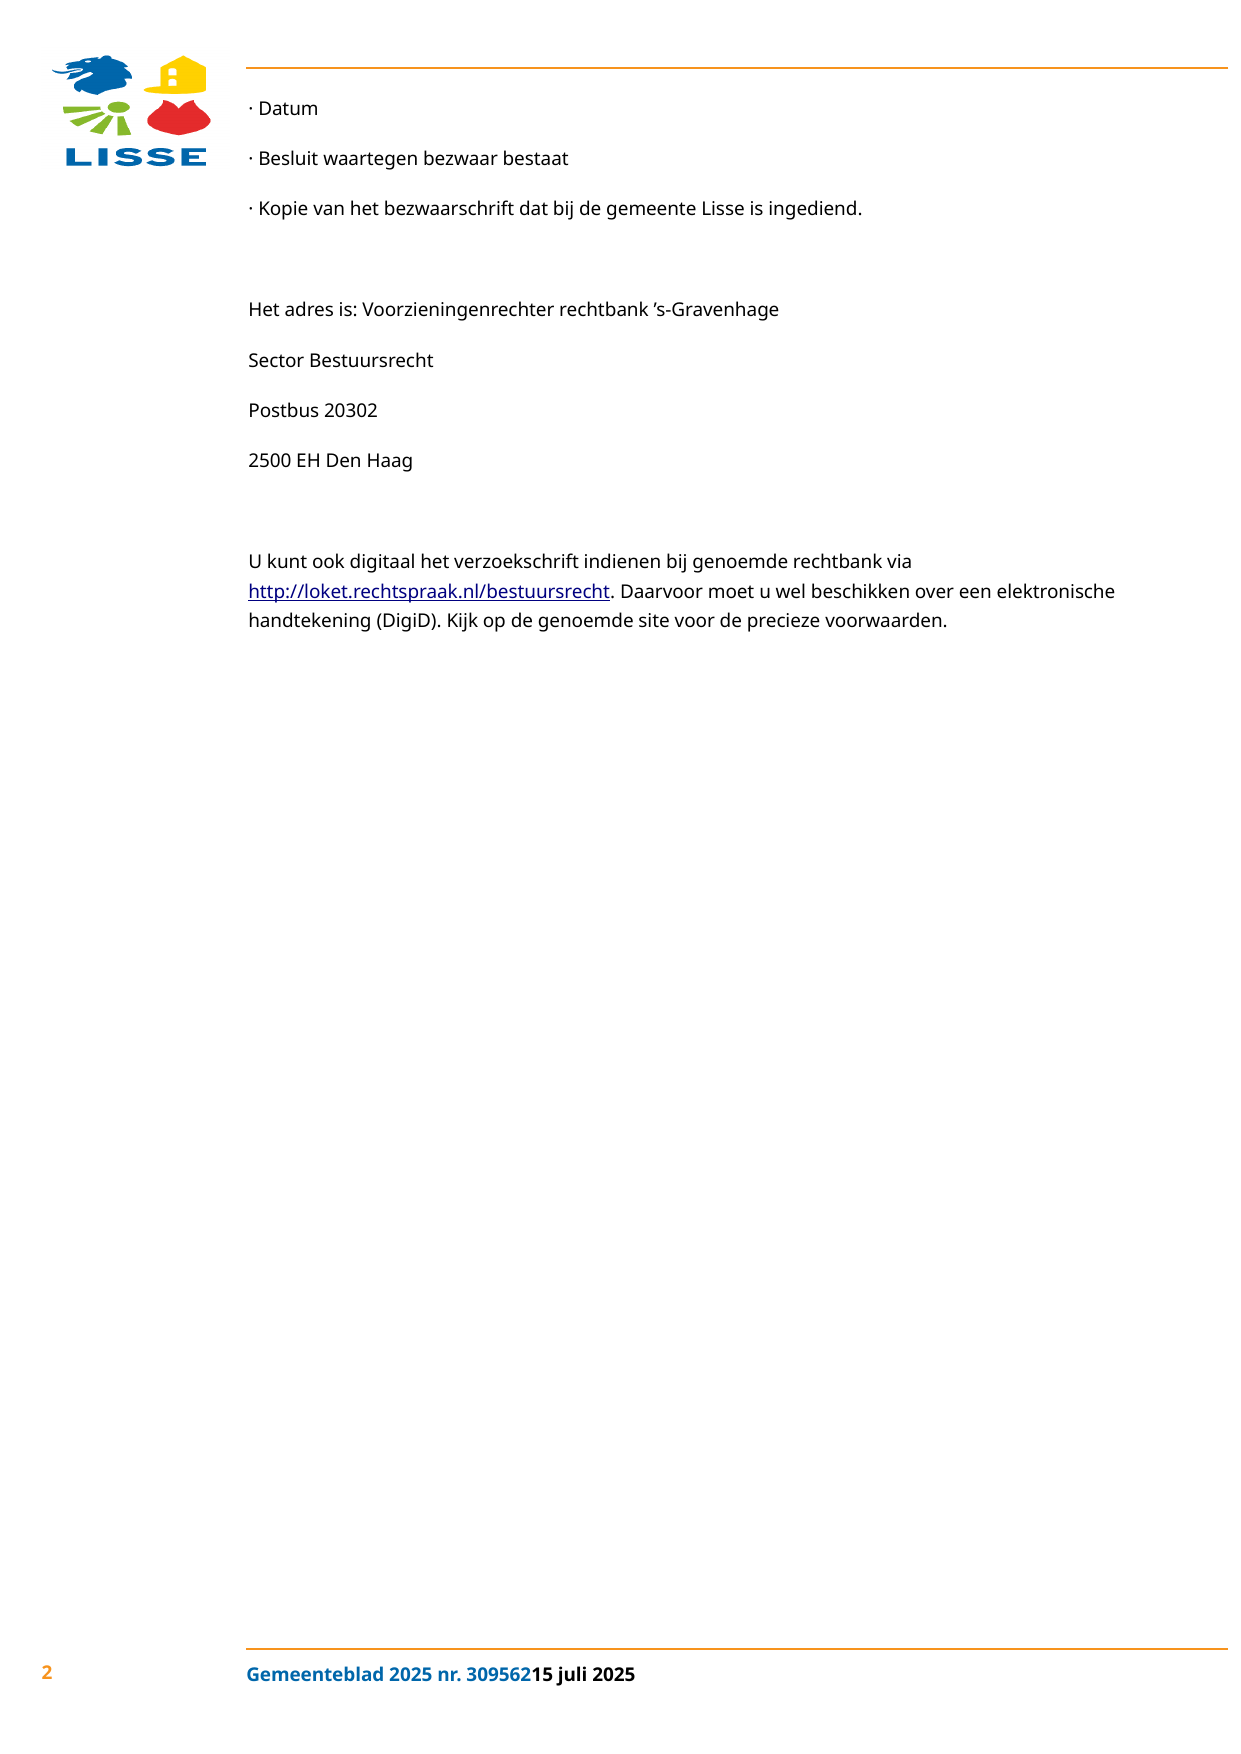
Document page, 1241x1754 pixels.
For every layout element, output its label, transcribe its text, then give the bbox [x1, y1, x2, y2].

text · Besluit waartegen bezwaar bestaat [248, 145, 1152, 171]
text · Kopie van het bezwaarschrift dat bij de gemeente Lisse is ingediend. [248, 196, 1152, 221]
text Sector Bestuursrecht [248, 347, 1152, 373]
picture [41, 47, 231, 172]
text U kunt ook digitaal het verzoekschrift indienen bij genoemde rechtbank via http://loket.rechtspraak.nl/bestuursrecht. Daarvoor moet u wel beschikken over een elektronische handtekening (DigiD). Kijk op de genoemde site voor de precieze voorwaarden. [248, 548, 1152, 633]
text Postbus 20302 [248, 397, 1152, 423]
text Het adres is: Voorzieningenrechter rechtbank ’s-Gravenhage [248, 296, 1152, 322]
text · Datum [248, 95, 1152, 121]
text 2500 EH Den Haag [248, 448, 1152, 473]
